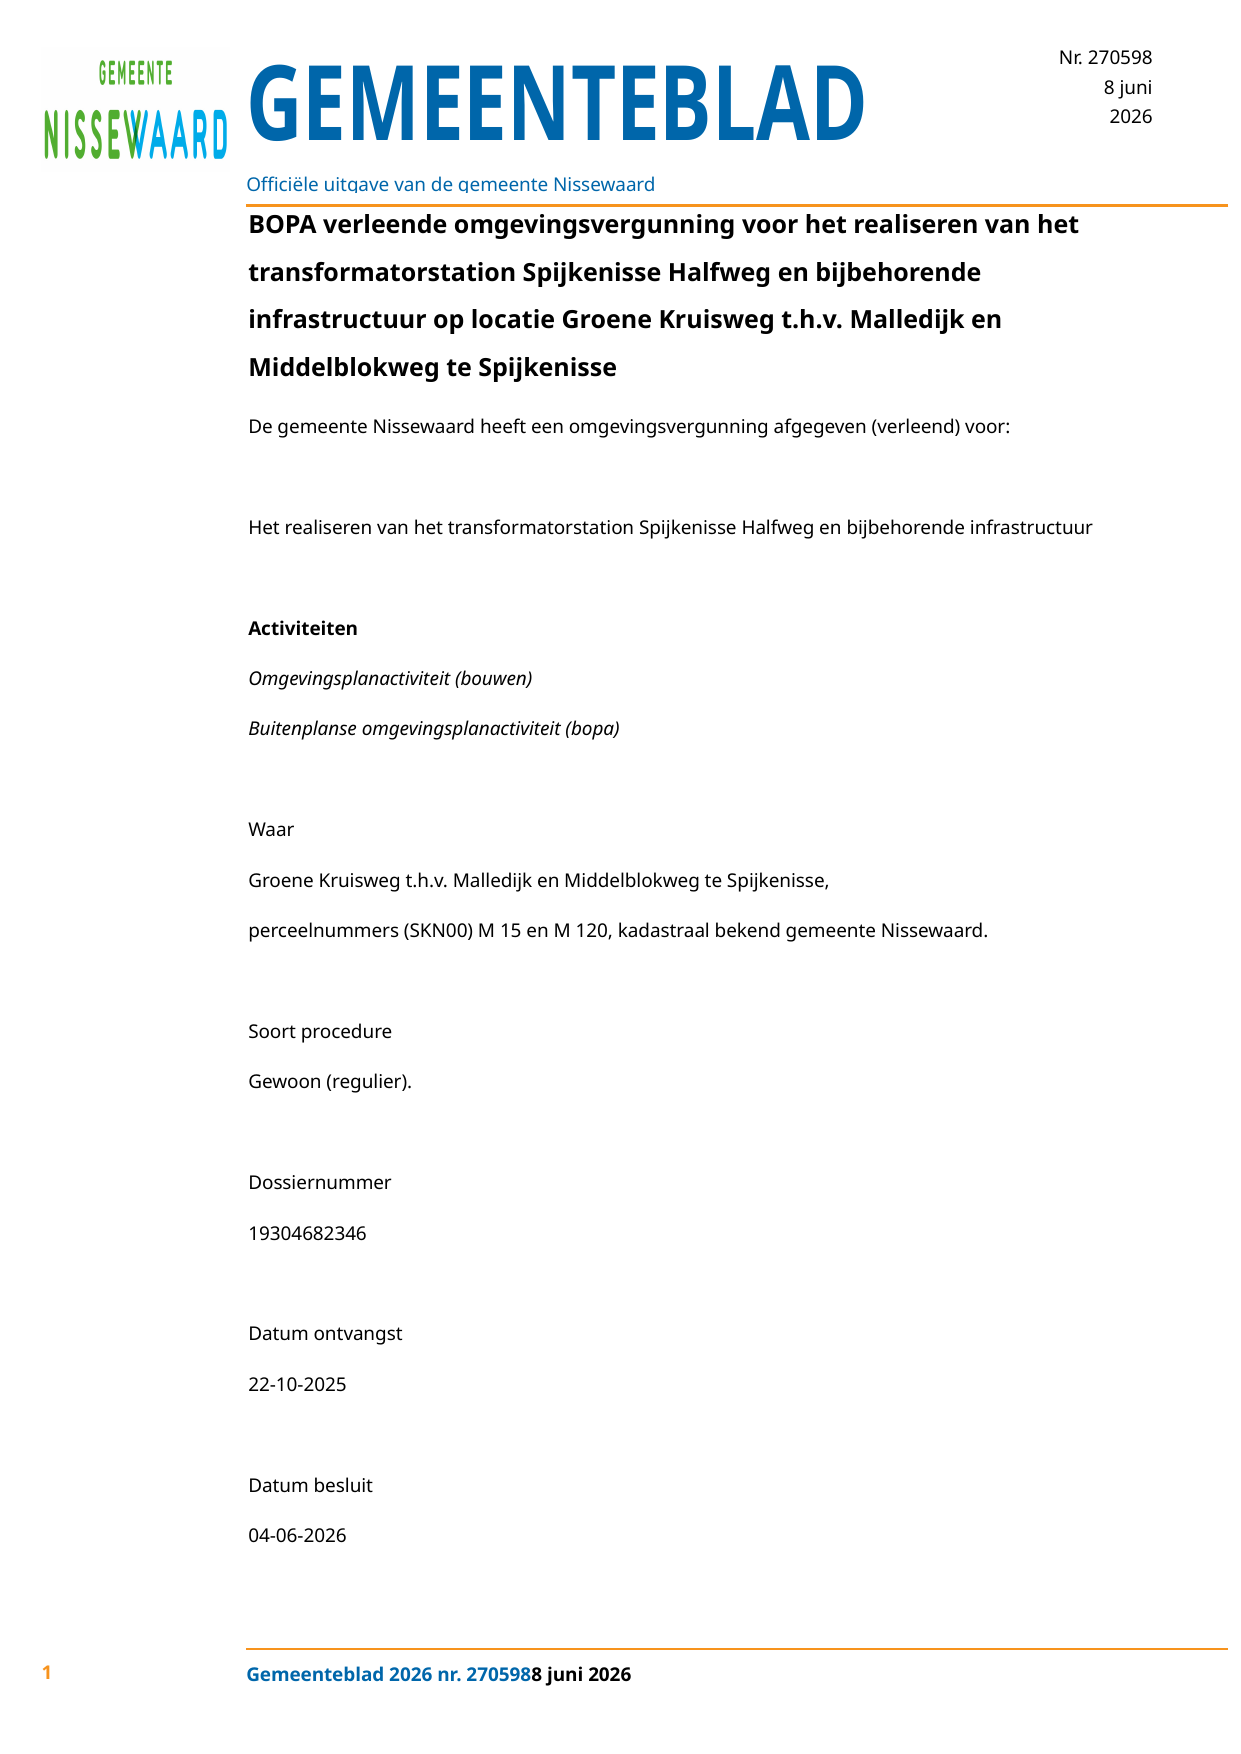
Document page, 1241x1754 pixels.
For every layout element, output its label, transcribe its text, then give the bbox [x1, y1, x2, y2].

text Waar [248, 816, 1152, 842]
text Soort procedure [248, 1018, 1152, 1044]
text 22-10-2025 [248, 1371, 1152, 1397]
text Omgevingsplanactiviteit (bouwen) [248, 665, 1152, 691]
picture [41, 47, 231, 172]
text Gewoon (regulier). [248, 1068, 1152, 1094]
text Activiteiten [248, 615, 1152, 641]
text Buitenplanse omgevingsplanactiviteit (bopa) [248, 716, 1152, 741]
text 04-06-2026 [248, 1522, 1152, 1548]
text Groene Kruisweg t.h.v. Malledijk en Middelblokweg te Spijkenisse, [248, 867, 1152, 893]
text Datum ontvangst [248, 1321, 1152, 1346]
text perceelnummers (SKN00) M 15 en M 120, kadastraal bekend gemeente Nissewaard. [248, 917, 1152, 943]
text Datum besluit [248, 1472, 1152, 1498]
text De gemeente Nissewaard heeft een omgevingsvergunning afgegeven (verleend) voor: [248, 413, 1152, 439]
text BOPA verleende omgevingsvergunning voor het realiseren van het transformatorstation Spijkenisse Halfweg en bijbehorende infrastructuur op locatie Groene Kruisweg t.h.v. Malledijk en Middelblokweg te Spijkenisse [248, 207, 1152, 384]
text 19304682346 [248, 1220, 1152, 1246]
text Het realiseren van het transformatorstation Spijkenisse Halfweg en bijbehorende infrastructuur [248, 514, 1152, 540]
text Dossiernummer [248, 1169, 1152, 1195]
